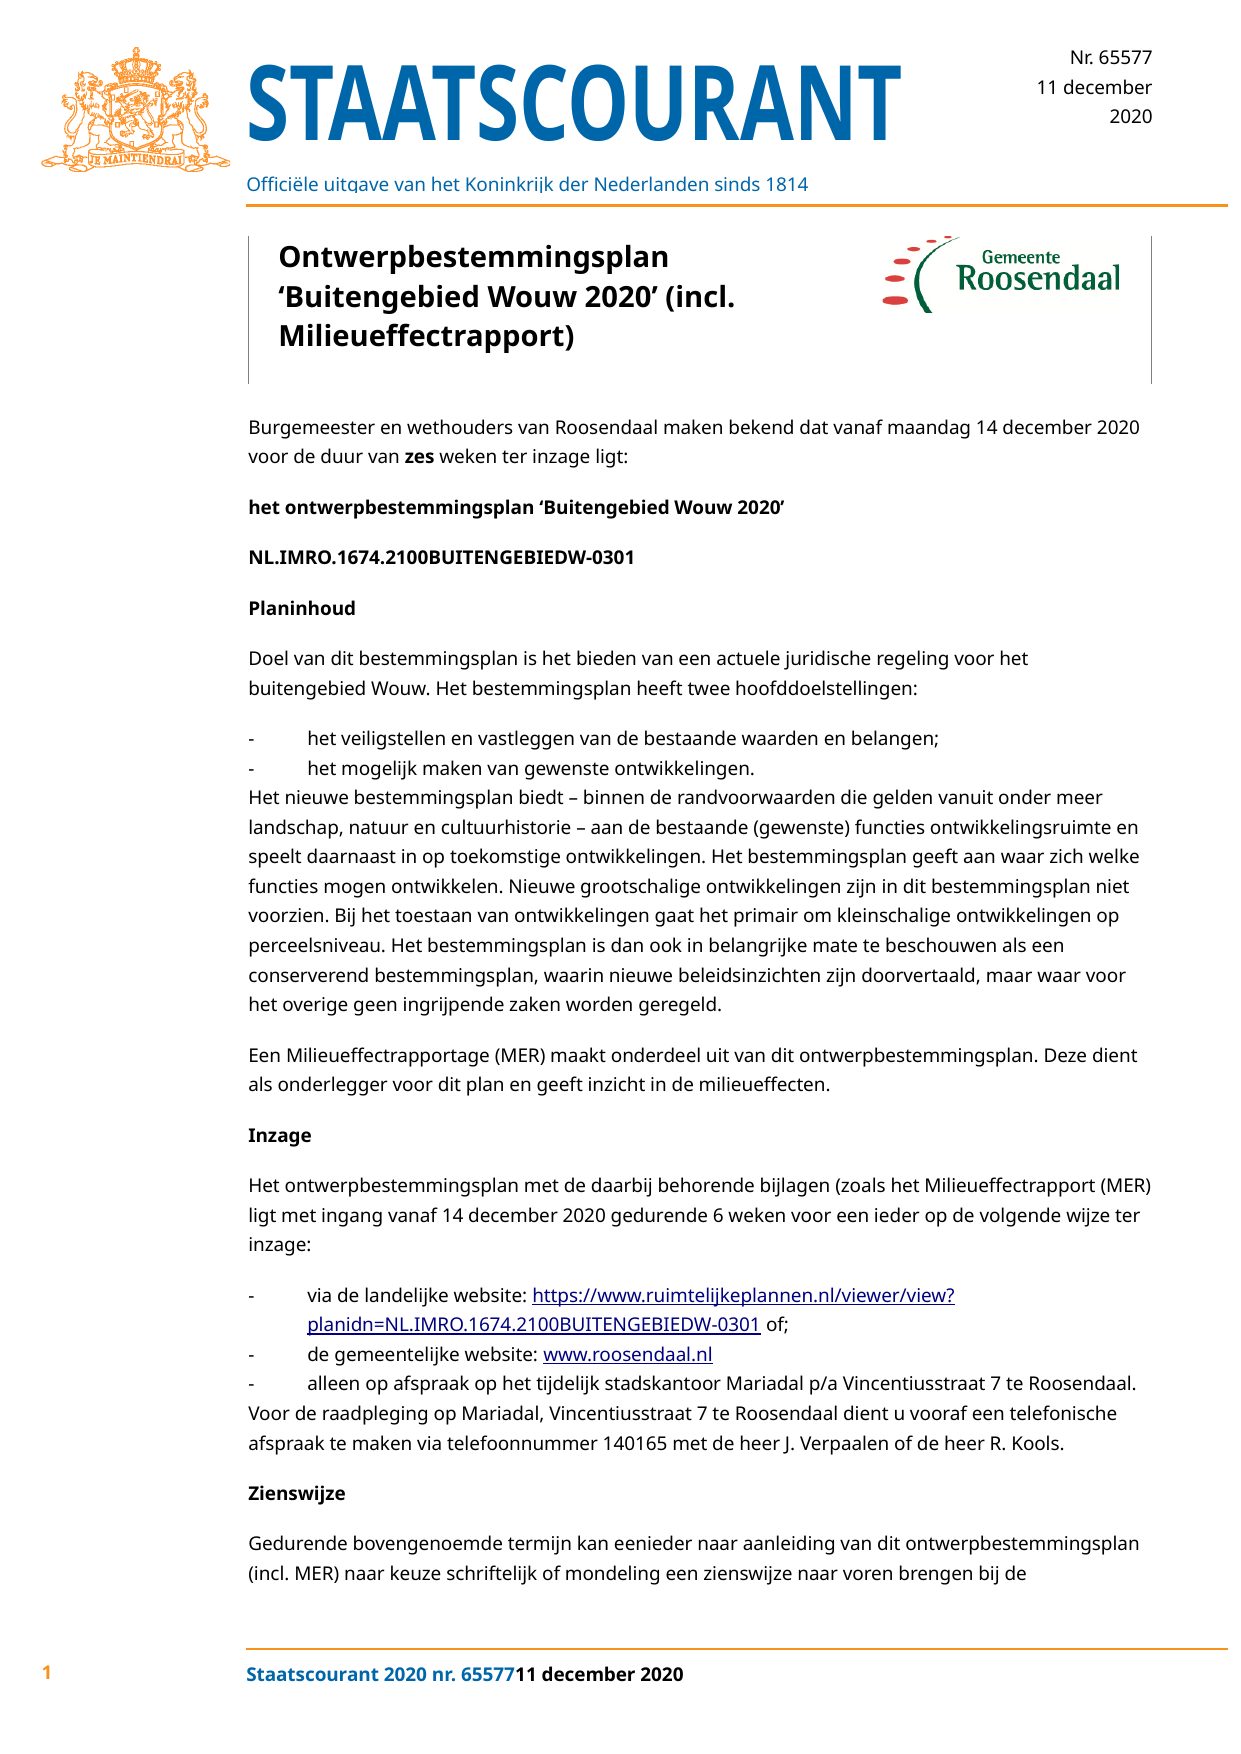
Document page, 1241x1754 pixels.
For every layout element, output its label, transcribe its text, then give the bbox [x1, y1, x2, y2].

text Voor de raadpleging op Mariadal, Vincentiusstraat 7 te Roosendaal dient u vooraf een telefonische afspraak te maken via telefoonnummer 140165 met de heer J. Verpaalen of de heer R. Kools. [248, 1400, 1152, 1456]
text het ontwerpbestemmingsplan ‘Buitengebied Wouw 2020’ [248, 494, 1152, 520]
list de gemeentelijke website: www.roosendaal.nl [248, 1341, 1152, 1367]
table_header [850, 236, 882, 312]
text Een Milieueffectrapportage (MER) maakt onderdeel uit van dit ontwerpbestemmingsplan. Deze dient als onderlegger voor dit plan en geeft inzicht in de milieueffecten. [248, 1042, 1152, 1097]
text Gedurende bovengenoemde termijn kan eenieder naar aanleiding van dit ontwerpbestemmingsplan (incl. MER) naar keuze schriftelijk of mondeling een zienswijze naar voren brengen bij de [248, 1531, 1152, 1586]
table_header [850, 313, 1151, 384]
text Doel van dit bestemmingsplan is het bieden van een actuele juridische regeling voor het buitengebied Wouw. Het bestemmingsplan heeft twee hoofddoelstellingen: [248, 645, 1152, 701]
list alleen op afspraak op het tijdelijk stadskantoor Mariadal p/a Vincentiusstraat 7 te Roosendaal. [248, 1371, 1152, 1396]
text Het ontwerpbestemmingsplan met de daarbij behorende bijlagen (zoals het Milieueffectrapport (MER) ligt met ingang vanaf 14 december 2020 gedurende 6 weken voor een ieder op de volgende wijze ter inzage: [248, 1172, 1152, 1257]
text Het nieuwe bestemmingsplan biedt – binnen de randvoorwaarden die gelden vanuit onder meer landschap, natuur en cultuurhistorie – aan de bestaande (gewenste) functies ontwikkelingsruimte en speelt daarnaast in op toekomstige ontwikkelingen. Het bestemmingsplan geeft aan waar zich welke functies mogen ontwikkelen. Nieuwe grootschalige ontwikkelingen zijn in dit bestemmingsplan niet voorzien. Bij het toestaan van ontwikkelingen gaat het primair om kleinschalige ontwikkelingen op perceelsniveau. Het bestemmingsplan is dan ook in belangrijke mate te beschouwen als een conserverend bestemmingsplan, waarin nieuwe beleidsinzichten zijn doorvertaald, maar waar voor het overige geen ingrijpende zaken worden geregeld. [248, 784, 1152, 1017]
text Burgemeester en wethouders van Roosendaal maken bekend dat vanaf maandag 14 december 2020 voor de duur van zes weken ter inzage ligt: [248, 414, 1152, 469]
list het veiligstellen en vastleggen van de bestaande waarden en belangen; [248, 725, 1152, 751]
picture [41, 47, 231, 172]
picture [882, 236, 1119, 313]
text NL.IMRO.1674.2100BUITENGEBIEDW-0301 [248, 544, 1152, 570]
table_header Ontwerpbestemmingsplan ‘Buitengebied Wouw 2020’ (incl. Milieueffectrapport) [249, 236, 850, 384]
text Zienswijze [248, 1480, 1152, 1506]
list via de landelijke website: https://www.ruimtelijkeplannen.nl/viewer/view?planidn=NL.IMRO.1674.2100BUITENGEBIEDW-0301 of; [248, 1282, 1152, 1337]
text Planinhoud [248, 595, 1152, 621]
table_header [1119, 236, 1151, 312]
text Inzage [248, 1122, 1152, 1148]
list het mogelijk maken van gewenste ontwikkelingen. [248, 755, 1152, 781]
